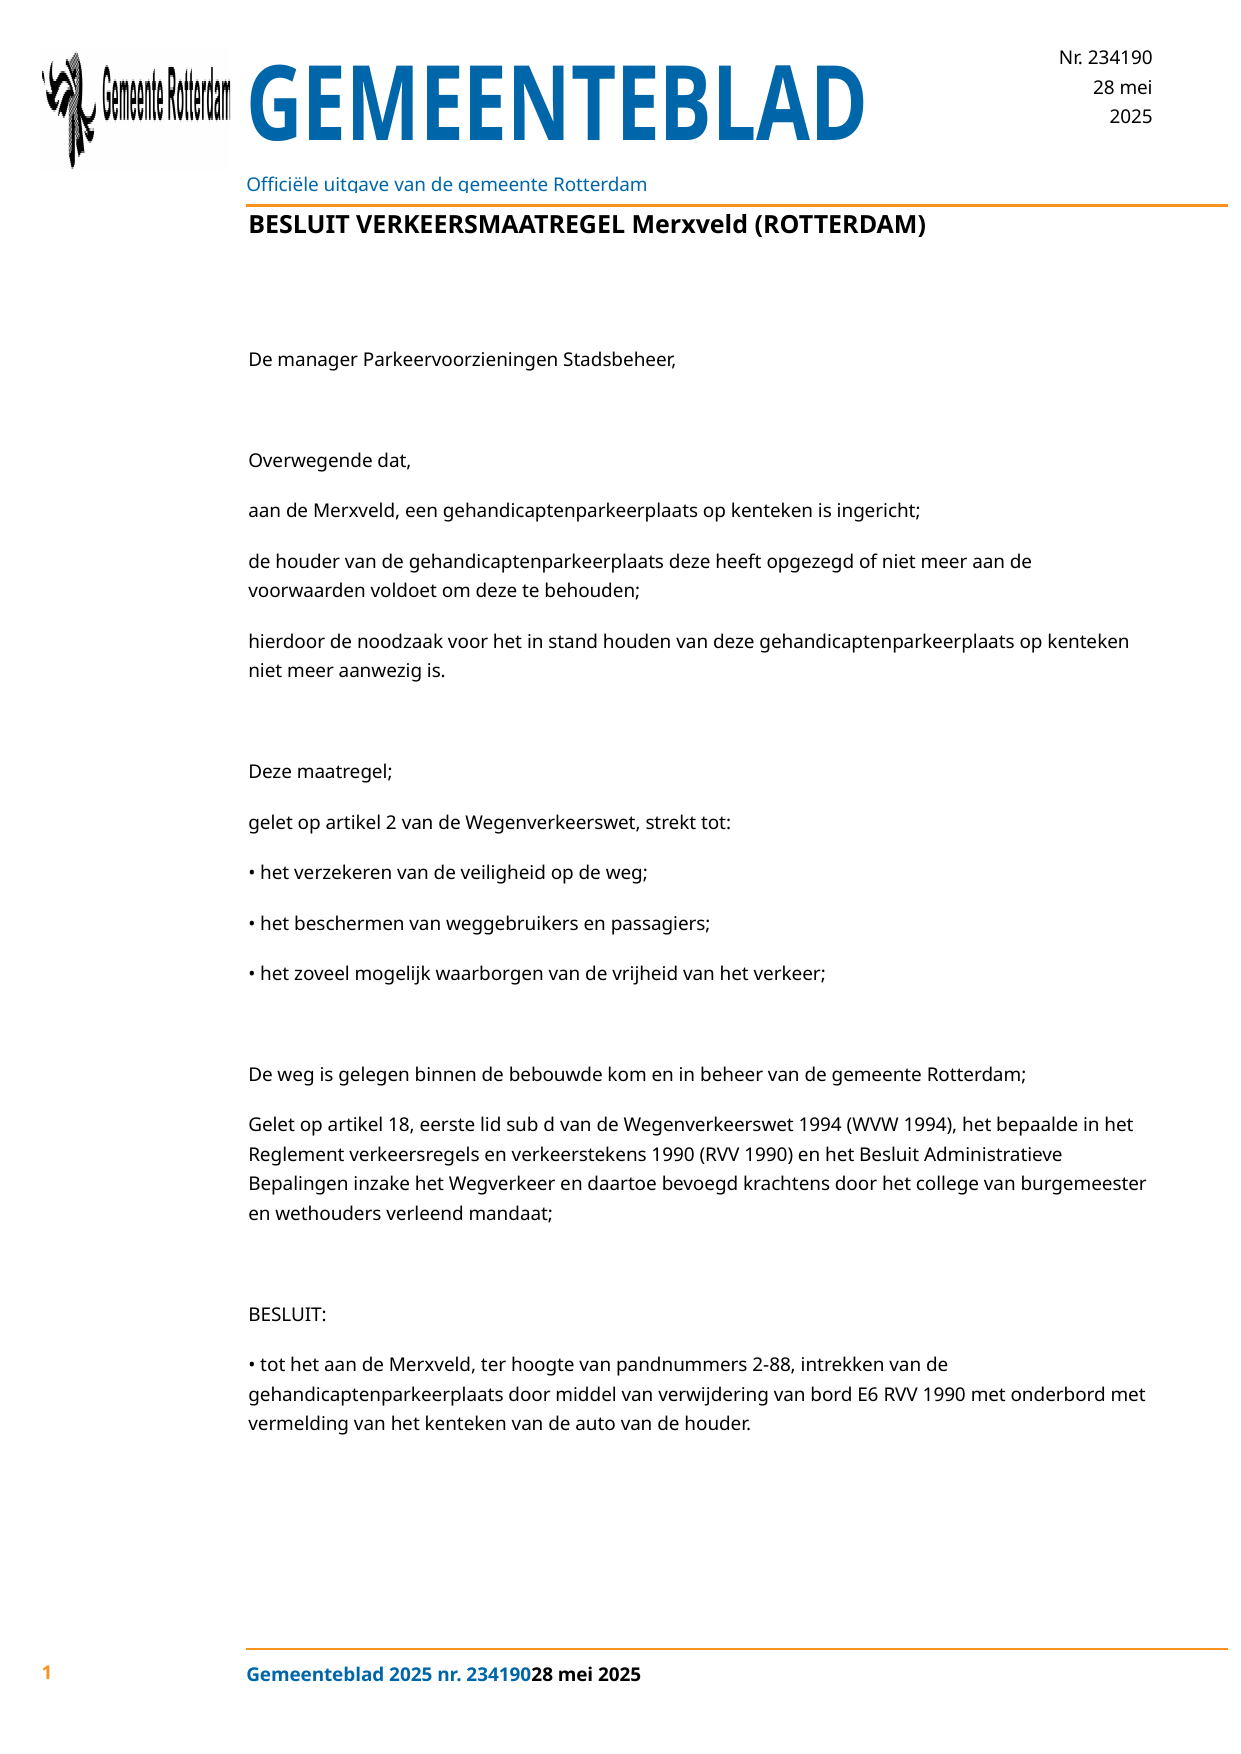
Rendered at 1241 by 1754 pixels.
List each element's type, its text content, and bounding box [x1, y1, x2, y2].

text De manager Parkeervoorzieningen Stadsbeheer, [248, 346, 1152, 372]
text Overwegende dat, [248, 447, 1152, 473]
text • het verzekeren van de veiligheid op de weg; [248, 859, 1152, 885]
text Gelet op artikel 18, eerste lid sub d van de Wegenverkeerswet 1994 (WVW 1994), het bepaalde in het Reglement verkeersregels en verkeerstekens 1990 (RVV 1990) en het Besluit Administratieve Bepalingen inzake het Wegverkeer en daartoe bevoegd krachtens door het college van burgemeester en wethouders verleend mandaat; [248, 1111, 1152, 1226]
text aan de Merxveld, een gehandicaptenparkeerplaats op kenteken is ingericht; [248, 498, 1152, 523]
text BESLUIT VERKEERSMAATREGEL Merxveld (ROTTERDAM) [248, 207, 1152, 241]
text • het beschermen van weggebruikers en passagiers; [248, 910, 1152, 936]
text gelet op artikel 2 van de Wegenverkeerswet, strekt tot: [248, 809, 1152, 835]
text Deze maatregel; [248, 758, 1152, 784]
text BESLUIT: [248, 1301, 1152, 1327]
text De weg is gelegen binnen de bebouwde kom en in beheer van de gemeente Rotterdam; [248, 1061, 1152, 1087]
text • het zoveel mogelijk waarborgen van de vrijheid van het verkeer; [248, 960, 1152, 986]
picture [41, 47, 231, 172]
text hierdoor de noodzaak voor het in stand houden van deze gehandicaptenparkeerplaats op kenteken niet meer aanwezig is. [248, 628, 1152, 683]
text de houder van de gehandicaptenparkeerplaats deze heeft opgezegd of niet meer aan de voorwaarden voldoet om deze te behouden; [248, 548, 1152, 603]
text • tot het aan de Merxveld, ter hoogte van pandnummers 2-88, intrekken van de gehandicaptenparkeerplaats door middel van verwijdering van bord E6 RVV 1990 met onderbord met vermelding van het kenteken van de auto van de houder. [248, 1351, 1152, 1436]
